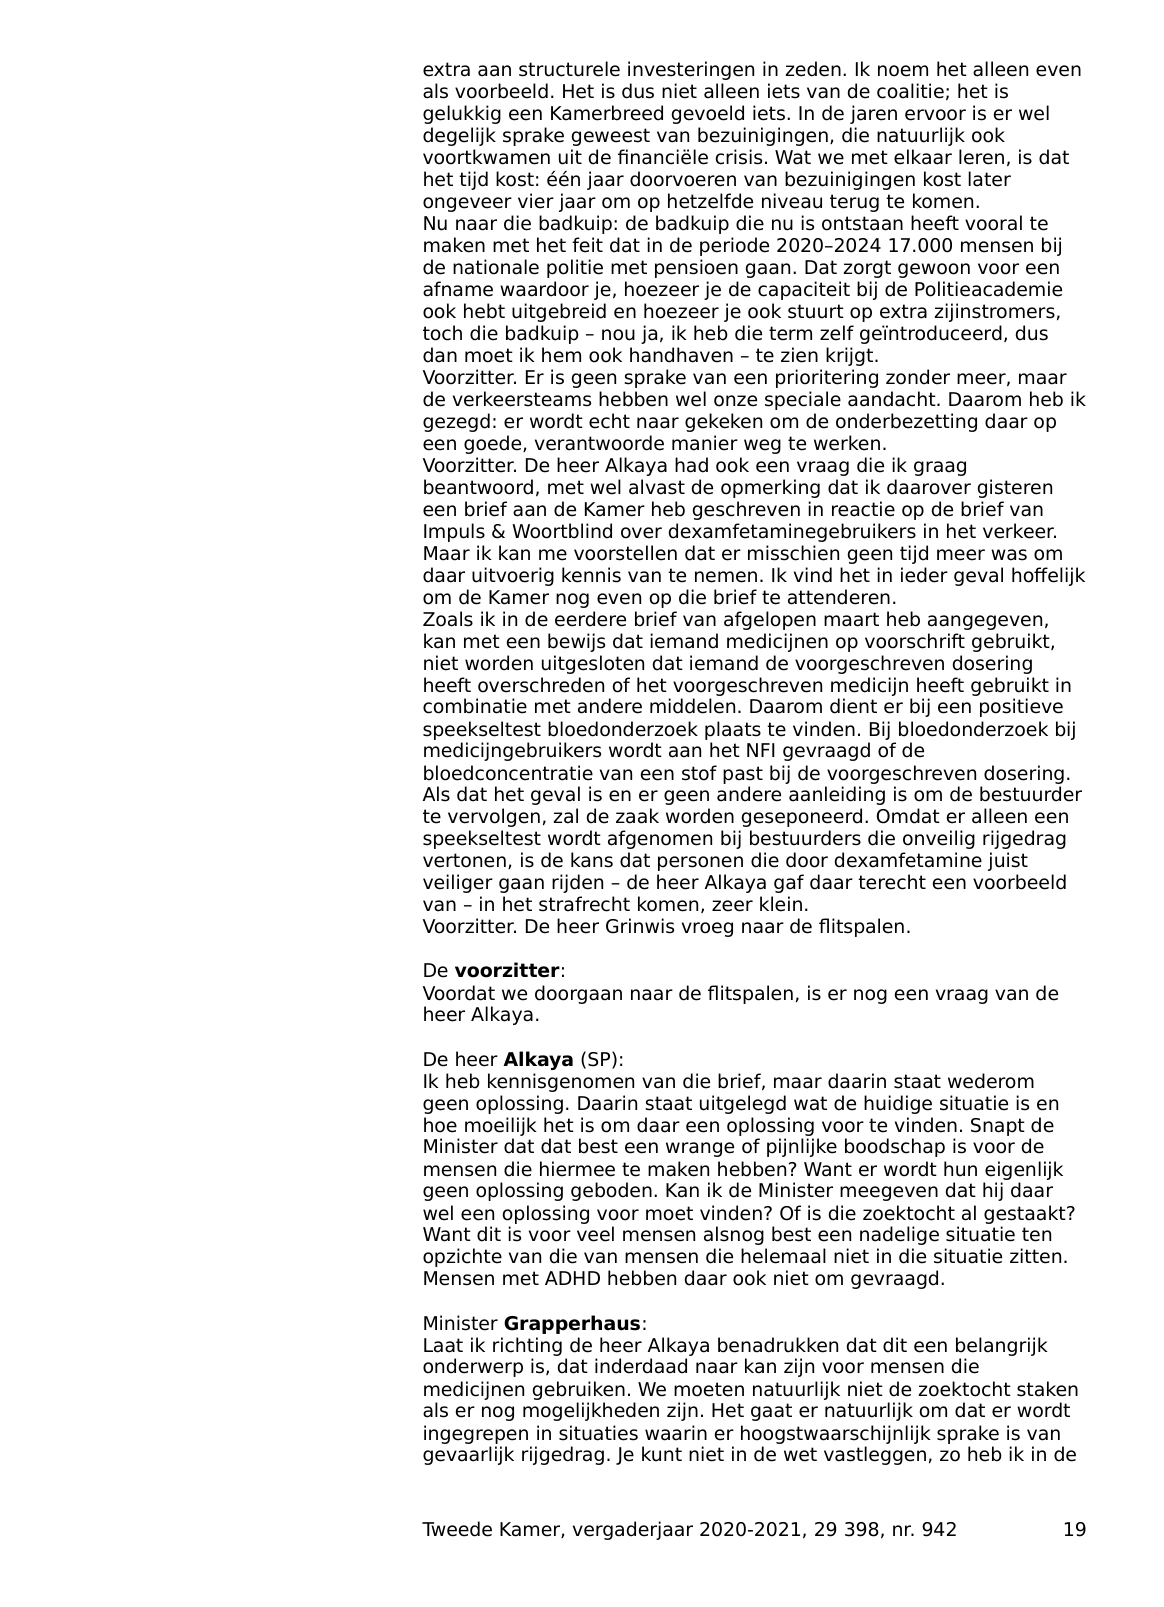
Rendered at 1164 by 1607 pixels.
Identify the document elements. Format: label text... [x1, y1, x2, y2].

text Nu naar die badkuip: de badkuip die nu is ontstaan heeft vooral te maken met het feit dat in de periode 2020–2024 17.000 mensen bij de nationale politie met pensioen gaan. Dat zorgt gewoon voor een afname waardoor je, hoezeer je de capaciteit bij de Politieacademie ook hebt uitgebreid en hoezeer je ook stuurt op extra zijinstromers, toch die badkuip – nou ja, ik heb die term zelf geïntroduceerd, dus dan moet ik hem ook handhaven – te zien krijgt. [422, 213, 1087, 367]
text extra aan structurele investeringen in zeden. Ik noem het alleen even als voorbeeld. Het is dus niet alleen iets van de coalitie; het is gelukkig een Kamerbreed gevoeld iets. In de jaren ervoor is er wel degelijk sprake geweest van bezuinigingen, die natuurlijk ook voortkwamen uit de financiële crisis. Wat we met elkaar leren, is dat het tijd kost: één jaar doorvoeren van bezuinigingen kost later ongeveer vier jaar om op hetzelfde niveau terug te komen. [422, 59, 1087, 213]
text Minister Grapperhaus: [422, 1312, 1087, 1334]
text De voorzitter: [422, 960, 1087, 982]
text Ik heb kennisgenomen van die brief, maar daarin staat wederom geen oplossing. Daarin staat uitgelegd wat de huidige situatie is en hoe moeilijk het is om daar een oplossing voor te vinden. Snapt de Minister dat dat best een wrange of pijnlijke boodschap is voor de mensen die hiermee te maken hebben? Want er wordt hun eigenlijk geen oplossing geboden. Kan ik de Minister meegeven dat hij daar wel een oplossing voor moet vinden? Of is die zoektocht al gestaakt? Want dit is voor veel mensen alsnog best een nadelige situatie ten opzichte van die van mensen die helemaal niet in die situatie zitten. Mensen met ADHD hebben daar ook niet om gevraagd. [422, 1071, 1087, 1290]
text Laat ik richting de heer Alkaya benadrukken dat dit een belangrijk onderwerp is, dat inderdaad naar kan zijn voor mensen die medicijnen gebruiken. We moeten natuurlijk niet de zoektocht staken als er nog mogelijkheden zijn. Het gaat er natuurlijk om dat er wordt ingegrepen in situaties waarin er hoogstwaarschijnlijk sprake is van gevaarlijk rijgedrag. Je kunt niet in de wet vastleggen, zo heb ik in de [422, 1334, 1087, 1466]
text Voordat we doorgaan naar de flitspalen, is er nog een vraag van de heer Alkaya. [422, 982, 1087, 1026]
text Voorzitter. De heer Alkaya had ook een vraag die ik graag beantwoord, met wel alvast de opmerking dat ik daarover gisteren een brief aan de Kamer heb geschreven in reactie op de brief van Impuls & Woortblind over dexamfetaminegebruikers in het verkeer. Maar ik kan me voorstellen dat er misschien geen tijd meer was om daar uitvoerig kennis van te nemen. Ik vind het in ieder geval hoffelijk om de Kamer nog even op die brief te attenderen. [422, 455, 1087, 608]
text Zoals ik in de eerdere brief van afgelopen maart heb aangegeven, kan met een bewijs dat iemand medicijnen op voorschrift gebruikt, niet worden uitgesloten dat iemand de voorgeschreven dosering heeft overschreden of het voorgeschreven medicijn heeft gebruikt in combinatie met andere middelen. Daarom dient er bij een positieve speekseltest bloedonderzoek plaats te vinden. Bij bloedonderzoek bij medicijngebruikers wordt aan het NFI gevraagd of de bloedconcentratie van een stof past bij de voorgeschreven dosering. Als dat het geval is en er geen andere aanleiding is om de bestuurder te vervolgen, zal de zaak worden geseponeerd. Omdat er alleen een speekseltest wordt afgenomen bij bestuurders die onveilig rijgedrag vertonen, is de kans dat personen die door dexamfetamine juist veiliger gaan rijden – de heer Alkaya gaf daar terecht een voorbeeld van – in het strafrecht komen, zeer klein. [422, 608, 1087, 916]
text De heer Alkaya (SP): [422, 1048, 1087, 1071]
text Voorzitter. Er is geen sprake van een prioritering zonder meer, maar de verkeersteams hebben wel onze speciale aandacht. Daarom heb ik gezegd: er wordt echt naar gekeken om de onderbezetting daar op een goede, verantwoorde manier weg te werken. [422, 367, 1087, 455]
text Voorzitter. De heer Grinwis vroeg naar de flitspalen. [422, 916, 1087, 938]
